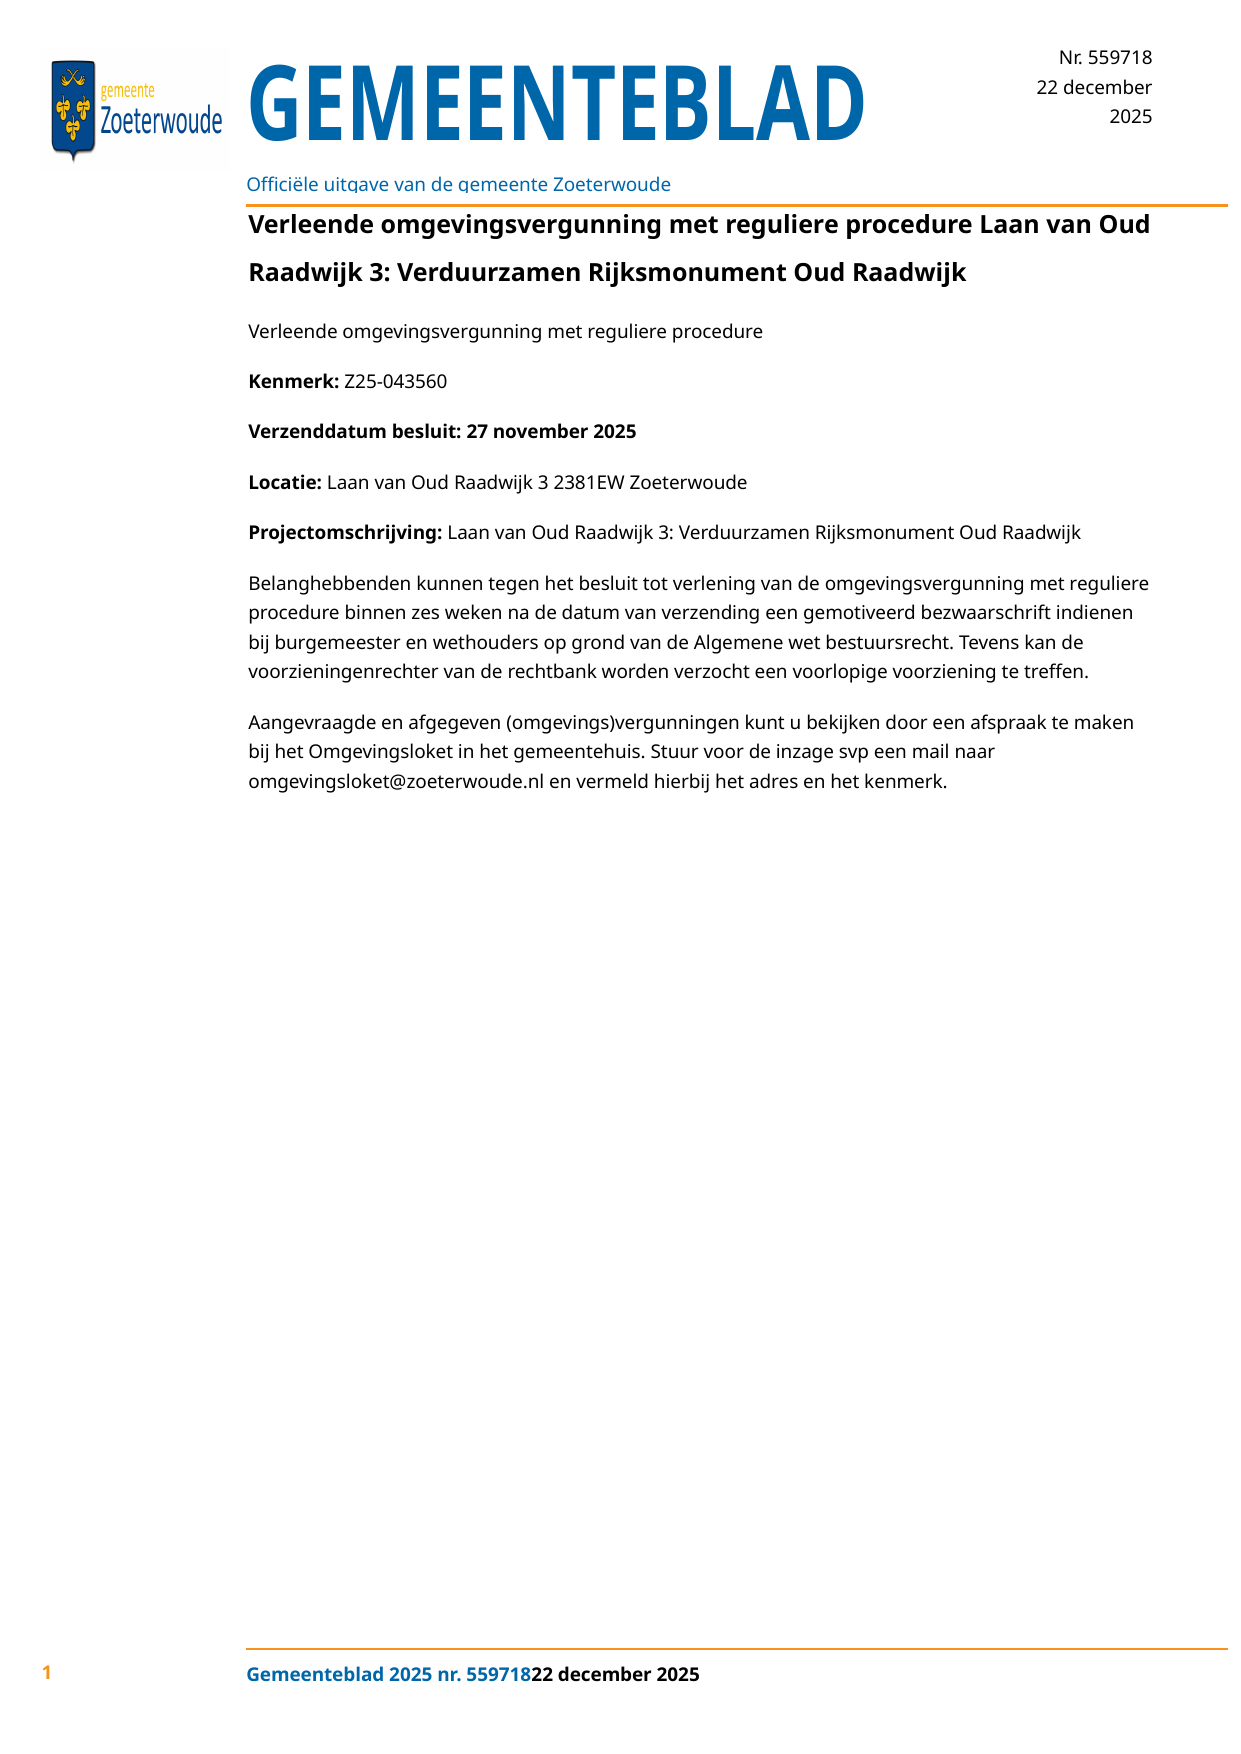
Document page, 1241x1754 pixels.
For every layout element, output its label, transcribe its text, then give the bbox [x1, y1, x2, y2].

text Projectomschrijving: Laan van Oud Raadwijk 3: Verduurzamen Rijksmonument Oud Raadwijk [248, 519, 1152, 545]
text Verzenddatum besluit: 27 november 2025 [248, 419, 1152, 444]
text Verleende omgevingsvergunning met reguliere procedure Laan van Oud Raadwijk 3: Verduurzamen Rijksmonument Oud Raadwijk [248, 207, 1152, 288]
text Kenmerk: Z25-043560 [248, 368, 1152, 394]
text Locatie: Laan van Oud Raadwijk 3 2381EW Zoeterwoude [248, 469, 1152, 495]
text Belanghebbenden kunnen tegen het besluit tot verlening van de omgevingsvergunning met reguliere procedure binnen zes weken na de datum van verzending een gemotiveerd bezwaarschrift indienen bij burgemeester en wethouders op grond van de Algemene wet bestuursrecht. Tevens kan de voorzieningenrechter van de rechtbank worden verzocht een voorlopige voorziening te treffen. [248, 570, 1152, 684]
text Aangevraagde en afgegeven (omgevings)vergunningen kunt u bekijken door een afspraak te maken bij het Omgevingsloket in het gemeentehuis. Stuur voor de inzage svp een mail naar omgevingsloket@zoeterwoude.nl en vermeld hierbij het adres en het kenmerk. [248, 709, 1152, 794]
text Verleende omgevingsvergunning met reguliere procedure [248, 318, 1152, 344]
picture [41, 47, 231, 172]
